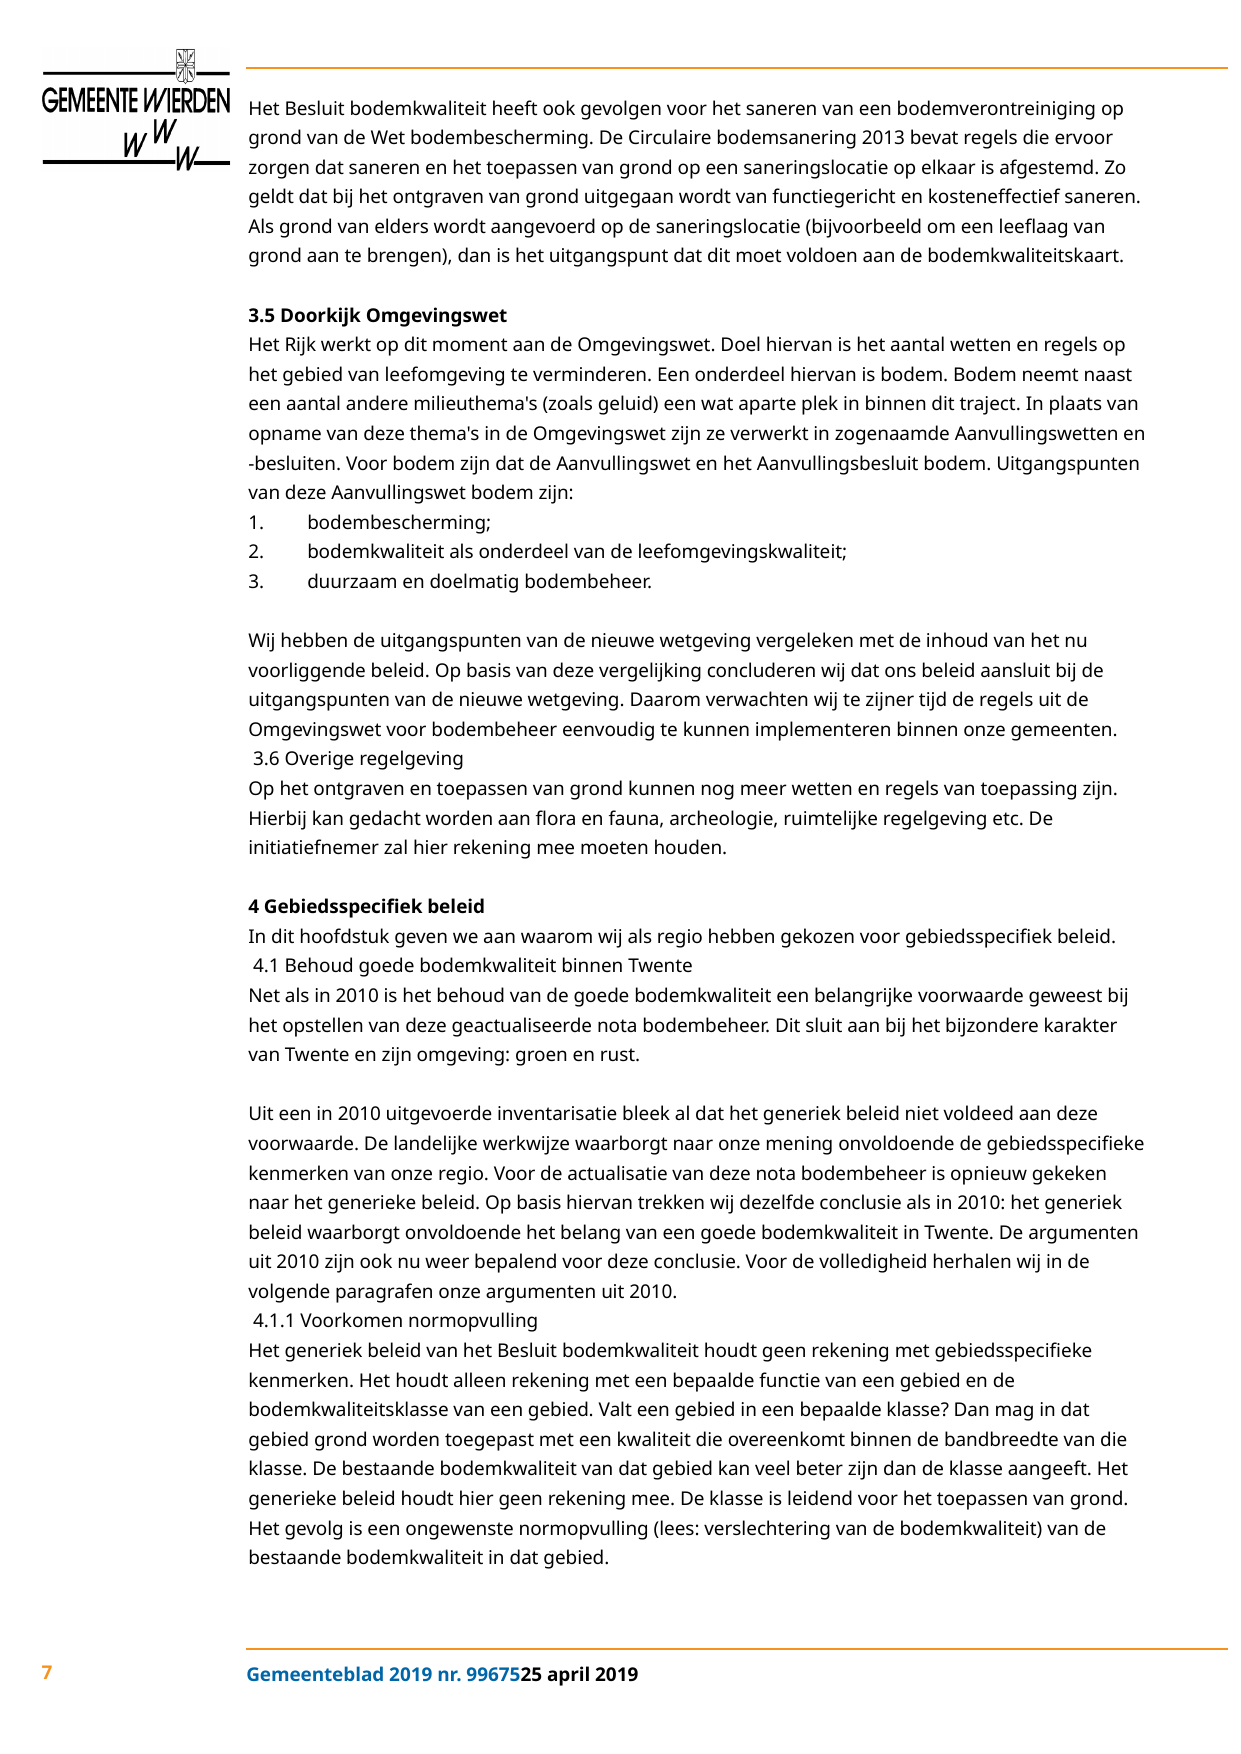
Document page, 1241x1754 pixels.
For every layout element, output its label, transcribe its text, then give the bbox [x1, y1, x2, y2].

text Als grond van elders wordt aangevoerd op de saneringslocatie (bijvoorbeeld om een leeflaag van grond aan te brengen), dan is het uitgangspunt dat dit moet voldoen aan de bodemkwaliteitskaart. [248, 213, 1152, 268]
text Uit een in 2010 uitgevoerde inventarisatie bleek al dat het generiek beleid niet voldeed aan deze voorwaarde. De landelijke werkwijze waarborgt naar onze mening onvoldoende de gebiedsspecifieke kenmerken van onze regio. Voor de actualisatie van deze nota bodembeheer is opnieuw gekeken naar het generieke beleid. Op basis hiervan trekken wij dezelfde conclusie als in 2010: het generiek beleid waarborgt onvoldoende het belang van een goede bodemkwaliteit in Twente. De argumenten uit 2010 zijn ook nu weer bepalend voor deze conclusie. Voor de volledigheid herhalen wij in de volgende paragrafen onze argumenten uit 2010. [248, 1101, 1152, 1304]
text Het Besluit bodemkwaliteit heeft ook gevolgen voor het saneren van een bodemverontreiniging op grond van de Wet bodembescherming. De Circulaire bodemsanering 2013 bevat regels die ervoor zorgen dat saneren en het toepassen van grond op een saneringslocatie op elkaar is afgestemd. Zo geldt dat bij het ontgraven van grond uitgegaan wordt van functiegericht en kosteneffectief saneren. [248, 95, 1152, 209]
text In dit hoofdstuk geven we aan waarom wij als regio hebben gekozen voor gebiedsspecifiek beleid. [248, 923, 1152, 949]
text 4.1.1 Voorkomen normopvulling [248, 1308, 1152, 1333]
text 3.6 Overige regelgeving [248, 746, 1152, 771]
list duurzaam en doelmatig bodembeheer. [248, 568, 1152, 594]
text Net als in 2010 is het behoud van de goede bodemkwaliteit een belangrijke voorwaarde geweest bij het opstellen van deze geactualiseerde nota bodembeheer. Dit sluit aan bij het bijzondere karakter van Twente en zijn omgeving: groen en rust. [248, 982, 1152, 1067]
text 4 Gebiedsspecifiek beleid [248, 893, 1152, 919]
text 3.5 Doorkijk Omgevingswet [248, 302, 1152, 328]
list bodembescherming; [248, 509, 1152, 535]
list bodemkwaliteit als onderdeel van de leefomgevingskwaliteit; [248, 538, 1152, 564]
text Op het ontgraven en toepassen van grond kunnen nog meer wetten en regels van toepassing zijn. Hierbij kan gedacht worden aan flora en fauna, archeologie, ruimtelijke regelgeving etc. De initiatiefnemer zal hier rekening mee moeten houden. [248, 775, 1152, 860]
picture [41, 47, 231, 172]
text Het generiek beleid van het Besluit bodemkwaliteit houdt geen rekening met gebiedsspecifieke kenmerken. Het houdt alleen rekening met een bepaalde functie van een gebied en de bodemkwaliteitsklasse van een gebied. Valt een gebied in een bepaalde klasse? Dan mag in dat gebied grond worden toegepast met een kwaliteit die overeenkomt binnen de bandbreedte van die klasse. De bestaande bodemkwaliteit van dat gebied kan veel beter zijn dan de klasse aangeeft. Het generieke beleid houdt hier geen rekening mee. De klasse is leidend voor het toepassen van grond. Het gevolg is een ongewenste normopvulling (lees: verslechtering van de bodemkwaliteit) van de bestaande bodemkwaliteit in dat gebied. [248, 1337, 1152, 1570]
text Het Rijk werkt op dit moment aan de Omgevingswet. Doel hiervan is het aantal wetten en regels op het gebied van leefomgeving te verminderen. Een onderdeel hiervan is bodem. Bodem neemt naast een aantal andere milieuthema's (zoals geluid) een wat aparte plek in binnen dit traject. In plaats van opname van deze thema's in de Omgevingswet zijn ze verwerkt in zogenaamde Aanvullingswetten en -besluiten. Voor bodem zijn dat de Aanvullingswet en het Aanvullingsbesluit bodem. Uitgangspunten van deze Aanvullingswet bodem zijn: [248, 331, 1152, 505]
text 4.1 Behoud goede bodemkwaliteit binnen Twente [248, 953, 1152, 978]
text Wij hebben de uitgangspunten van de nieuwe wetgeving vergeleken met de inhoud van het nu voorliggende beleid. Op basis van deze vergelijking concluderen wij dat ons beleid aansluit bij de uitgangspunten van de nieuwe wetgeving. Daarom verwachten wij te zijner tijd de regels uit de Omgevingswet voor bodembeheer eenvoudig te kunnen implementeren binnen onze gemeenten. [248, 627, 1152, 742]
